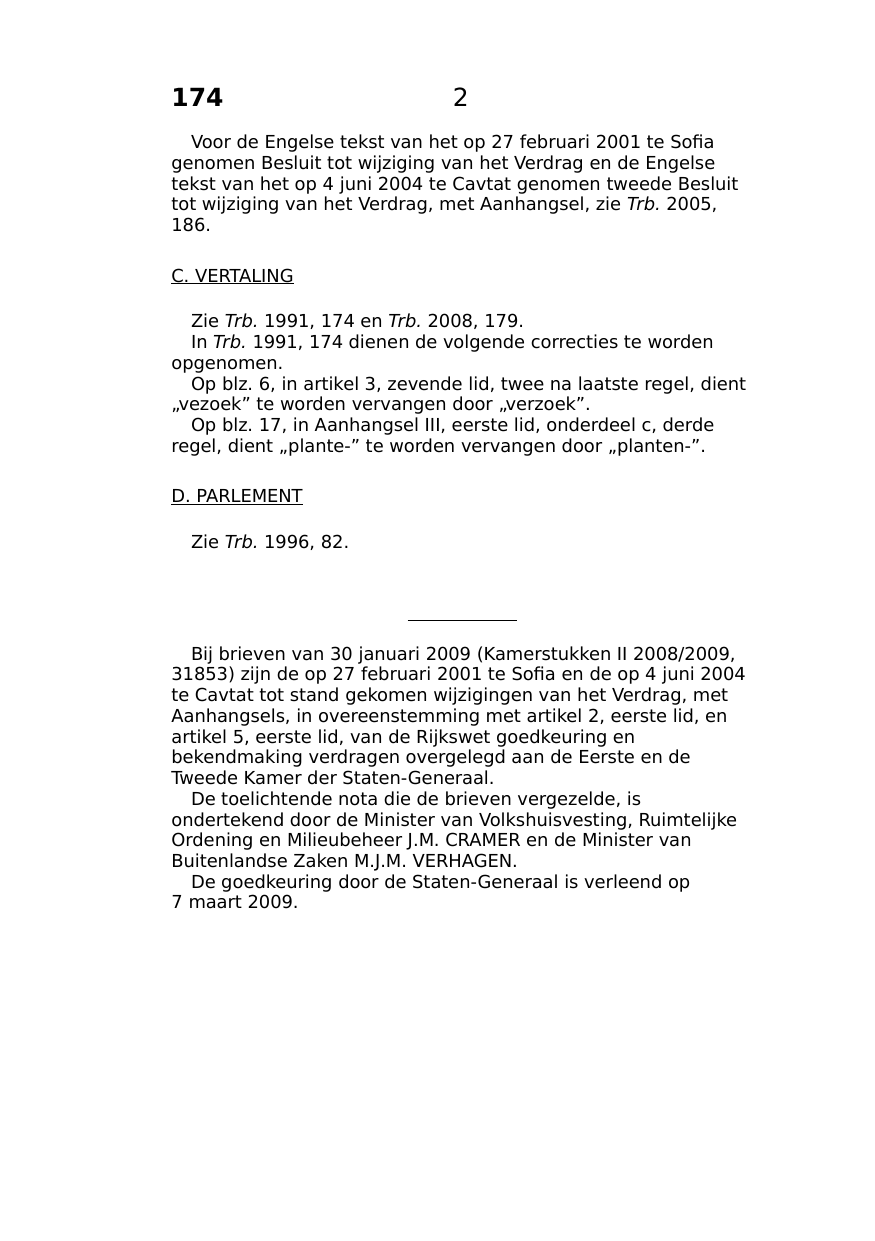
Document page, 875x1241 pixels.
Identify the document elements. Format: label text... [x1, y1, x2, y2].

text De goedkeuring door de Staten-Generaal is verleend op 7 maart 2009. [171, 872, 756, 913]
text Op blz. 17, in Aanhangsel III, eerste lid, onderdeel c, derde regel, dient „plante-” te worden vervangen door „planten-”. [171, 415, 756, 456]
text Zie Trb. 1996, 82. [171, 532, 756, 553]
text Voor de Engelse tekst van het op 27 februari 2001 te Sofia genomen Besluit tot wijziging van het Verdrag en de Engelse tekst van het op 4 juni 2004 te Cavtat genomen tweede Besluit tot wijziging van het Verdrag, met Aanhangsel, zie Trb. 2005, 186. [171, 132, 756, 236]
subtitle C. VERTALING [171, 266, 756, 286]
text Bij brieven van 30 januari 2009 (Kamerstukken II 2008/2009, 31853) zijn de op 27 februari 2001 te Sofia en de op 4 juni 2004 te Cavtat tot stand gekomen wijzigingen van het Verdrag, met Aanhangsels, in overeenstemming met artikel 2, eerste lid, en artikel 5, eerste lid, van de Rijkswet goedkeuring en bekendmaking verdragen overgelegd aan de Eerste en de Tweede Kamer der Staten-Generaal. [171, 643, 756, 789]
subtitle D. PARLEMENT [171, 486, 756, 507]
text Op blz. 6, in artikel 3, zevende lid, twee na laatste regel, dient „vezoek” te worden vervangen door „verzoek”. [171, 373, 756, 415]
text Zie Trb. 1991, 174 en Trb. 2008, 179. [171, 311, 756, 332]
text In Trb. 1991, 174 dienen de volgende correcties te worden opgenomen. [171, 332, 756, 373]
text De toelichtende nota die de brieven vergezelde, is ondertekend door de Minister van Volkshuisvesting, Ruimtelijke Ordening en Milieubeheer J.M. CRAMER en de Minister van Buitenlandse Zaken M.J.M. VERHAGEN. [171, 789, 756, 872]
